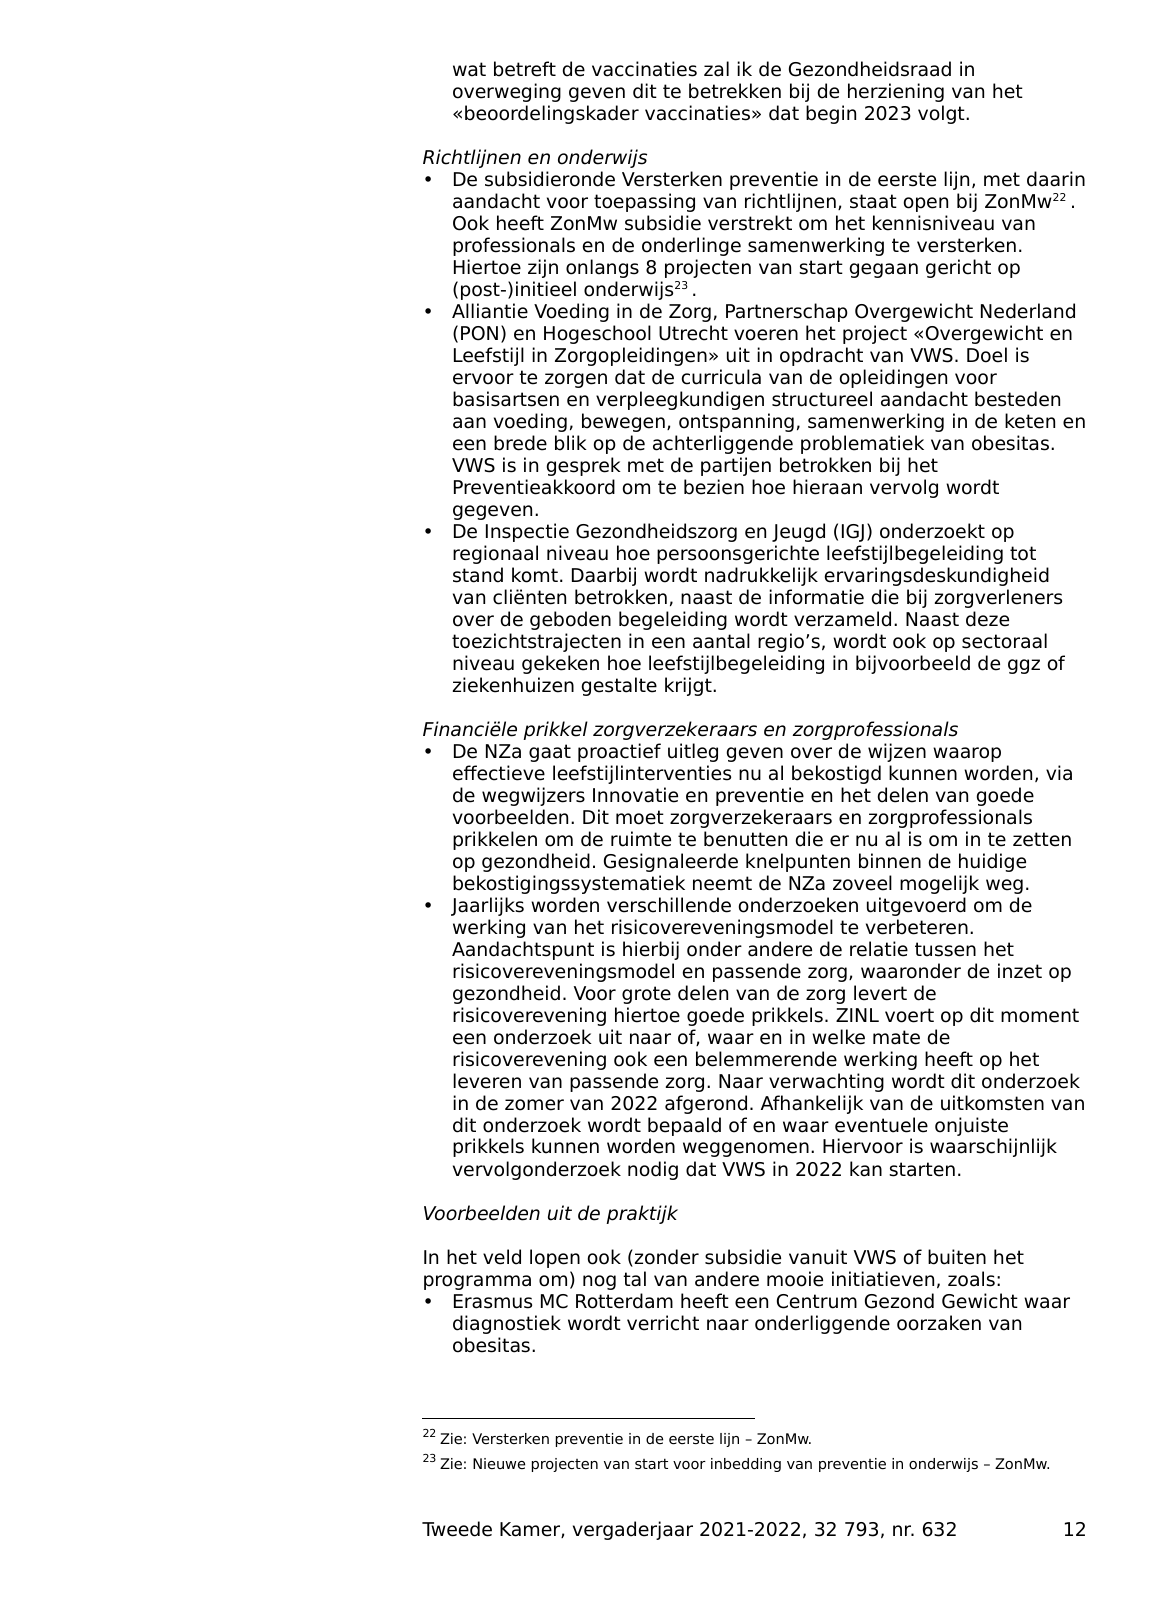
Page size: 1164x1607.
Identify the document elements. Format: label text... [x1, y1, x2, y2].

text • De Inspectie Gezondheidszorg en Jeugd (IGJ) onderzoekt op regionaal niveau hoe persoonsgerichte leefstijlbegeleiding tot stand komt. Daarbij wordt nadrukkelijk ervaringsdeskundigheid van cliënten betrokken, naast de informatie die bij zorgverleners over de geboden begeleiding wordt verzameld. Naast deze toezichtstrajecten in een aantal regio’s, wordt ook op sectoraal niveau gekeken hoe leefstijlbegeleiding in bijvoorbeeld de ggz of ziekenhuizen gestalte krijgt. [422, 521, 1087, 697]
text • Jaarlijks worden verschillende onderzoeken uitgevoerd om de werking van het risicovereveningsmodel te verbeteren. Aandachtspunt is hierbij onder andere de relatie tussen het risicovereveningsmodel en passende zorg, waaronder de inzet op gezondheid. Voor grote delen van de zorg levert de risicoverevening hiertoe goede prikkels. ZINL voert op dit moment een onderzoek uit naar of, waar en in welke mate de risicoverevening ook een belemmerende werking heeft op het leveren van passende zorg. Naar verwachting wordt dit onderzoek in de zomer van 2022 afgerond. Afhankelijk van de uitkomsten van dit onderzoek wordt bepaald of en waar eventuele onjuiste prikkels kunnen worden weggenomen. Hiervoor is waarschijnlijk vervolgonderzoek nodig dat VWS in 2022 kan starten. [422, 895, 1087, 1180]
subtitle Richtlijnen en onderwijs [422, 147, 1087, 169]
subtitle Voorbeelden uit de praktijk [422, 1203, 1087, 1224]
text In het veld lopen ook (zonder subsidie vanuit VWS of buiten het programma om) nog tal van andere mooie initiatieven, zoals: [422, 1247, 1087, 1291]
text • De NZa gaat proactief uitleg geven over de wijzen waarop effectieve leefstijlinterventies nu al bekostigd kunnen worden, via de wegwijzers Innovatie en preventie en het delen van goede voorbeelden. Dit moet zorgverzekeraars en zorgprofessionals prikkelen om de ruimte te benutten die er nu al is om in te zetten op gezondheid. Gesignaleerde knelpunten binnen de huidige bekostigingssystematiek neemt de NZa zoveel mogelijk weg. [422, 741, 1087, 895]
text Zie: Versterken preventie in de eerste lijn – ZonMw. [422, 1427, 1087, 1449]
text • De subsidieronde Versterken preventie in de eerste lijn, met daarin aandacht voor toepassing van richtlijnen, staat open bij ZonMw. Ook heeft ZonMw subsidie verstrekt om het kennisniveau van professionals en de onderlinge samenwerking te versterken. Hiertoe zijn onlangs 8 projecten van start gegaan gericht op (post-)initieel onderwijs. [422, 169, 1087, 301]
text Zie: Nieuwe projecten van start voor inbedding van preventie in onderwijs – ZonMw. [422, 1452, 1087, 1474]
text • Alliantie Voeding in de Zorg, Partnerschap Overgewicht Nederland (PON) en Hogeschool Utrecht voeren het project «Overgewicht en Leefstijl in Zorgopleidingen» uit in opdracht van VWS. Doel is ervoor te zorgen dat de curricula van de opleidingen voor basisartsen en verpleegkundigen structureel aandacht besteden aan voeding, bewegen, ontspanning, samenwerking in de keten en een brede blik op de achterliggende problematiek van obesitas. VWS is in gesprek met de partijen betrokken bij het Preventieakkoord om te bezien hoe hieraan vervolg wordt gegeven. [422, 301, 1087, 521]
text • Erasmus MC Rotterdam heeft een Centrum Gezond Gewicht waar diagnostiek wordt verricht naar onderliggende oorzaken van obesitas. [422, 1291, 1087, 1357]
subtitle Financiële prikkel zorgverzekeraars en zorgprofessionals [422, 719, 1087, 741]
text wat betreft de vaccinaties zal ik de Gezondheidsraad in overweging geven dit te betrekken bij de herziening van het «beoordelingskader vaccinaties» dat begin 2023 volgt. [422, 59, 1087, 125]
